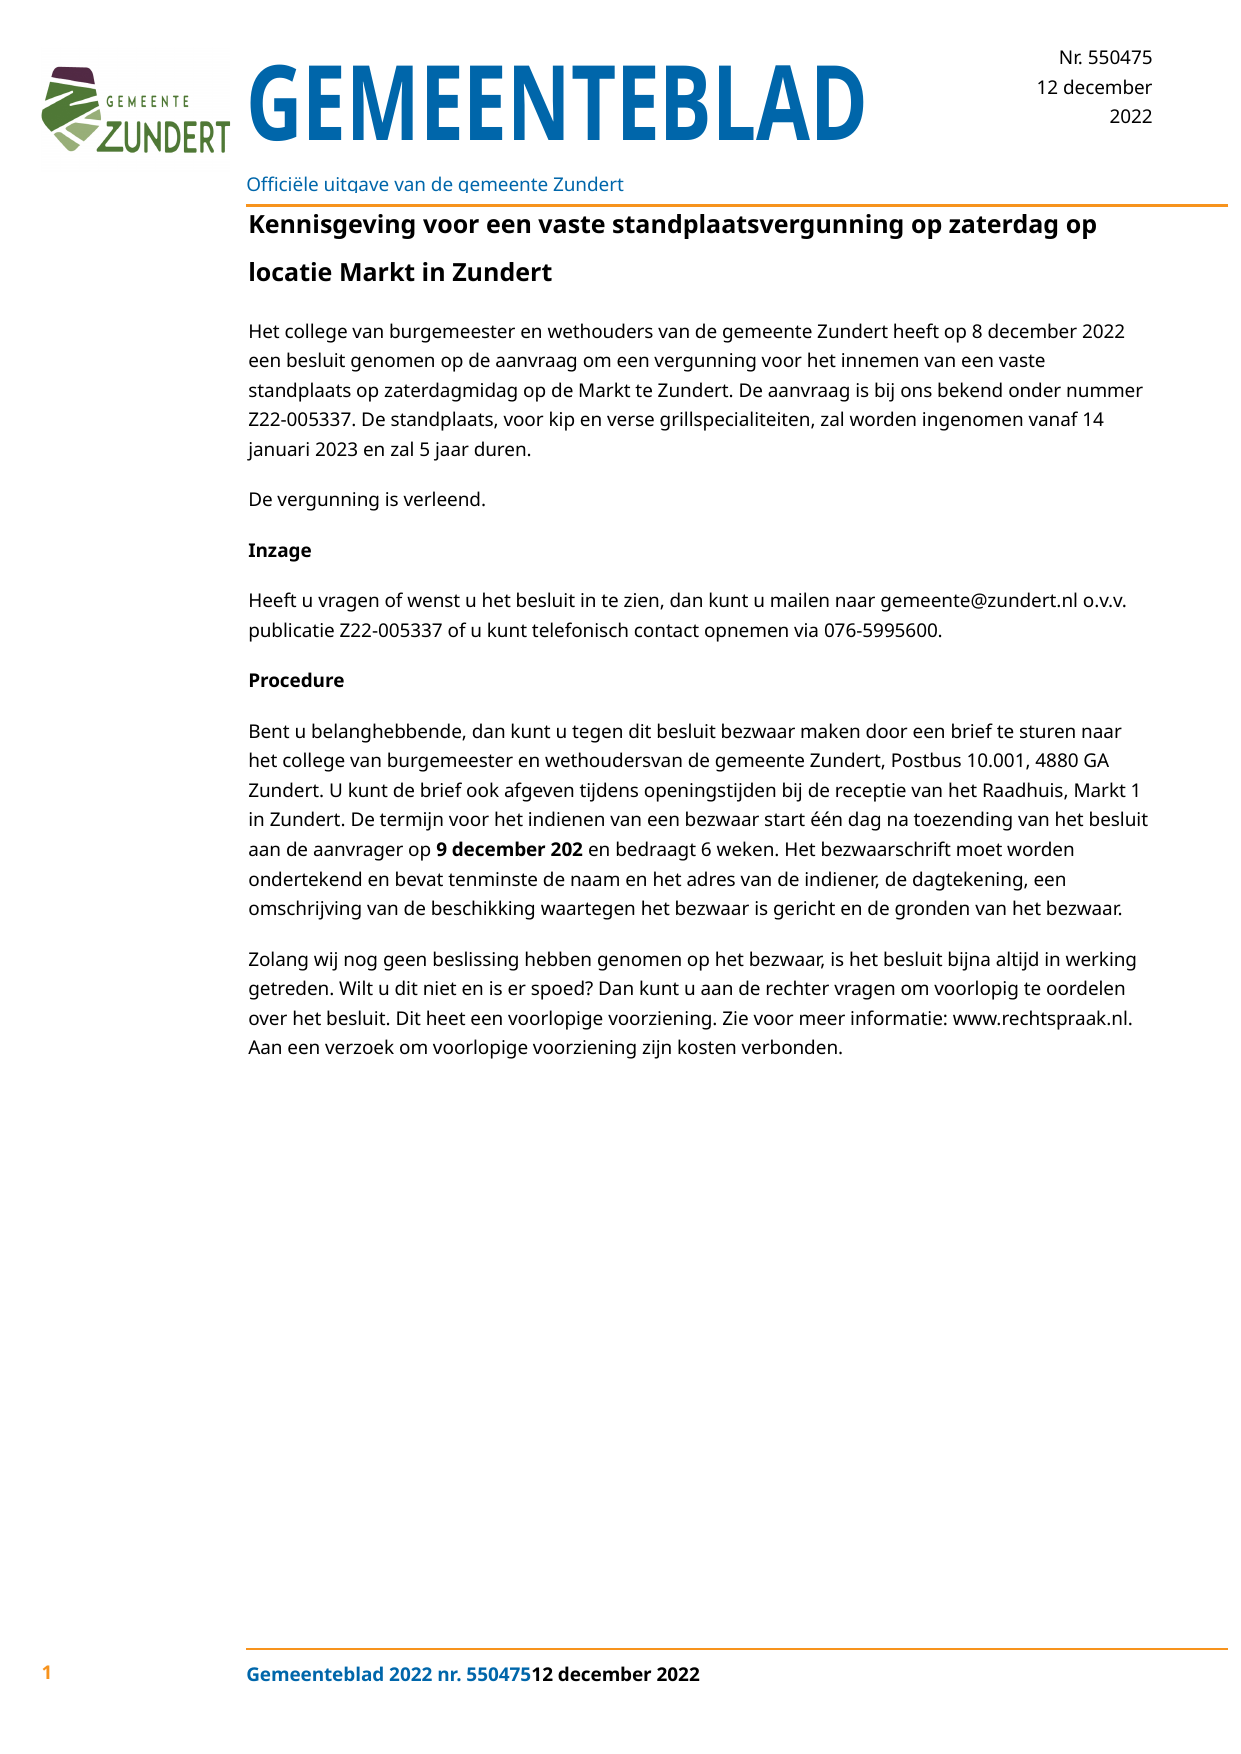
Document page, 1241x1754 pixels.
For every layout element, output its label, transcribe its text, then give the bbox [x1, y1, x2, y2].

text Inzage [248, 537, 1152, 563]
text Kennisgeving voor een vaste standplaatsvergunning op zaterdag op locatie Markt in Zundert [248, 207, 1152, 288]
text Procedure [248, 667, 1152, 693]
text Heeft u vragen of wenst u het besluit in te zien, dan kunt u mailen naar gemeente@zundert.nl o.v.v. publicatie Z22-005337 of u kunt telefonisch contact opnemen via 076-5995600. [248, 587, 1152, 643]
picture [41, 47, 231, 172]
text Zolang wij nog geen beslissing hebben genomen op het bezwaar, is het besluit bijna altijd in werking getreden. Wilt u dit niet en is er spoed? Dan kunt u aan de rechter vragen om voorlopig te oordelen over het besluit. Dit heet een voorlopige voorziening. Zie voor meer informatie: www.rechtspraak.nl. Aan een verzoek om voorlopige voorziening zijn kosten verbonden. [248, 946, 1152, 1060]
text Het college van burgemeester en wethouders van de gemeente Zundert heeft op 8 december 2022 een besluit genomen op de aanvraag om een vergunning voor het innemen van een vaste standplaats op zaterdagmidag op de Markt te Zundert. De aanvraag is bij ons bekend onder nummer Z22-005337. De standplaats, voor kip en verse grillspecialiteiten, zal worden ingenomen vanaf 14 januari 2023 en zal 5 jaar duren. [248, 318, 1152, 462]
text Bent u belanghebbende, dan kunt u tegen dit besluit bezwaar maken door een brief te sturen naar het college van burgemeester en wethoudersvan de gemeente Zundert, Postbus 10.001, 4880 GA Zundert. U kunt de brief ook afgeven tijdens openingstijden bij de receptie van het Raadhuis, Markt 1 in Zundert. De termijn voor het indienen van een bezwaar start één dag na toezending van het besluit aan de aanvrager op 9 december 202 en bedraagt 6 weken. Het bezwaarschrift moet worden ondertekend en bevat tenminste de naam en het adres van de indiener, de dagtekening, een omschrijving van de beschikking waartegen het bezwaar is gericht en de gronden van het bezwaar. [248, 718, 1152, 921]
text De vergunning is verleend. [248, 487, 1152, 512]
